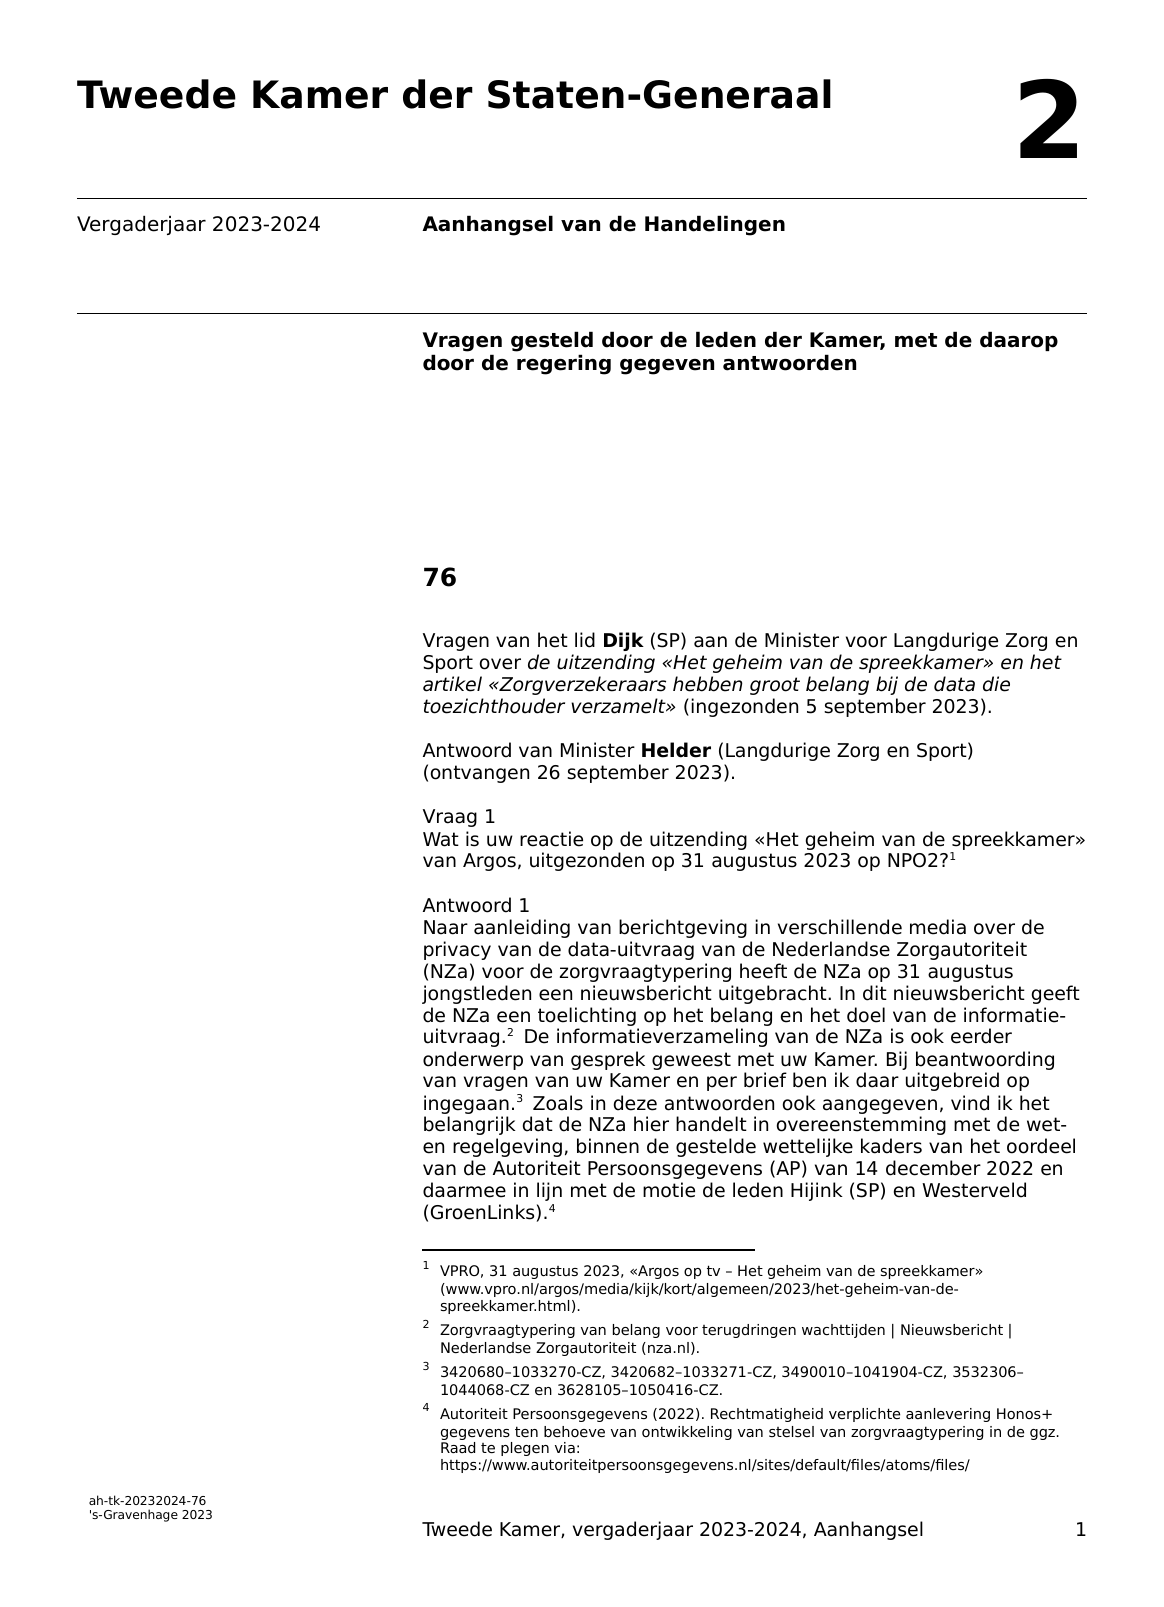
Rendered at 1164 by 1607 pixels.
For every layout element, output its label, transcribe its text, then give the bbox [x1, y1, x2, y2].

text Vraag 1 [422, 806, 1087, 828]
table_header Tweede Kamer der Staten-Generaal [77, 59, 886, 198]
text 's-Gravenhage 2023 [88, 1508, 323, 1522]
text Antwoord 1 [422, 894, 1087, 917]
text Vragen van het lid Dijk (SP) aan de Minister voor Langdurige Zorg en Sport over de uitzending «Het geheim van de spreekkamer» en het artikel «Zorgverzekeraars hebben groot belang bij de data die toezichthouder verzamelt» (ingezonden 5 september 2023). [422, 630, 1087, 718]
text Antwoord van Minister Helder (Langdurige Zorg en Sport) (ontvangen 26 september 2023). [422, 740, 1087, 784]
text Naar aanleiding van berichtgeving in verschillende media over de privacy van de data-uitvraag van de Nederlandse Zorgautoriteit (NZa) voor de zorgvraagtypering heeft de NZa op 31 augustus jongstleden een nieuwsbericht uitgebracht. In dit nieuwsbericht geeft de NZa een toelichting op het belang en het doel van de informatie-uitvraag. De informatieverzameling van de NZa is ook eerder onderwerp van gesprek geweest met uw Kamer. Bij beantwoording van vragen van uw Kamer en per brief ben ik daar uitgebreid op ingegaan. Zoals in deze antwoorden ook aangegeven, vind ik het belangrijk dat de NZa hier handelt in overeenstemming met de wet- en regelgeving, binnen de gestelde wettelijke kaders van het oordeel van de Autoriteit Persoonsgegevens (AP) van 14 december 2022 en daarmee in lijn met de motie de leden Hijink (SP) en Westerveld (GroenLinks). [422, 917, 1087, 1224]
table_cell [77, 314, 422, 375]
table_cell Vergaderjaar 2023-2024 [77, 199, 422, 313]
text Wat is uw reactie op de uitzending «Het geheim van de spreekkamer» van Argos, uitgezonden op 31 augustus 2023 op NPO2? [422, 828, 1087, 872]
text Autoriteit Persoonsgegevens (2022). Rechtmatigheid verplichte aanlevering Honos+ gegevens ten behoeve van ontwikkeling van stelsel van zorgvraagtypering in de ggz. Raad te plegen via: https://www.autoriteitpersoonsgegevens.nl/sites/default/files/atoms/files/ [422, 1402, 1087, 1474]
text ah-tk-20232024-76 [88, 1494, 323, 1508]
table_header 2 [886, 59, 1087, 198]
table_cell Aanhangsel van de Handelingen [422, 199, 1087, 313]
text 76 [422, 563, 1087, 592]
text VPRO, 31 augustus 2023, «Argos op tv – Het geheim van de spreekkamer» (www.vpro.nl/argos/media/kijk/kort/algemeen/2023/het-geheim-van-de-spreekkamer.html). [422, 1259, 1087, 1315]
text Zorgvraagtypering van belang voor terugdringen wachttijden | Nieuwsbericht | Nederlandse Zorgautoriteit (nza.nl). [422, 1318, 1087, 1357]
table_cell Vragen gesteld door de leden der Kamer, met de daarop door de regering gegeven antwoorden [422, 314, 1087, 375]
text 3420680–1033270-CZ, 3420682–1033271-CZ, 3490010–1041904-CZ, 3532306–1044068-CZ en 3628105–1050416-CZ. [422, 1360, 1087, 1399]
